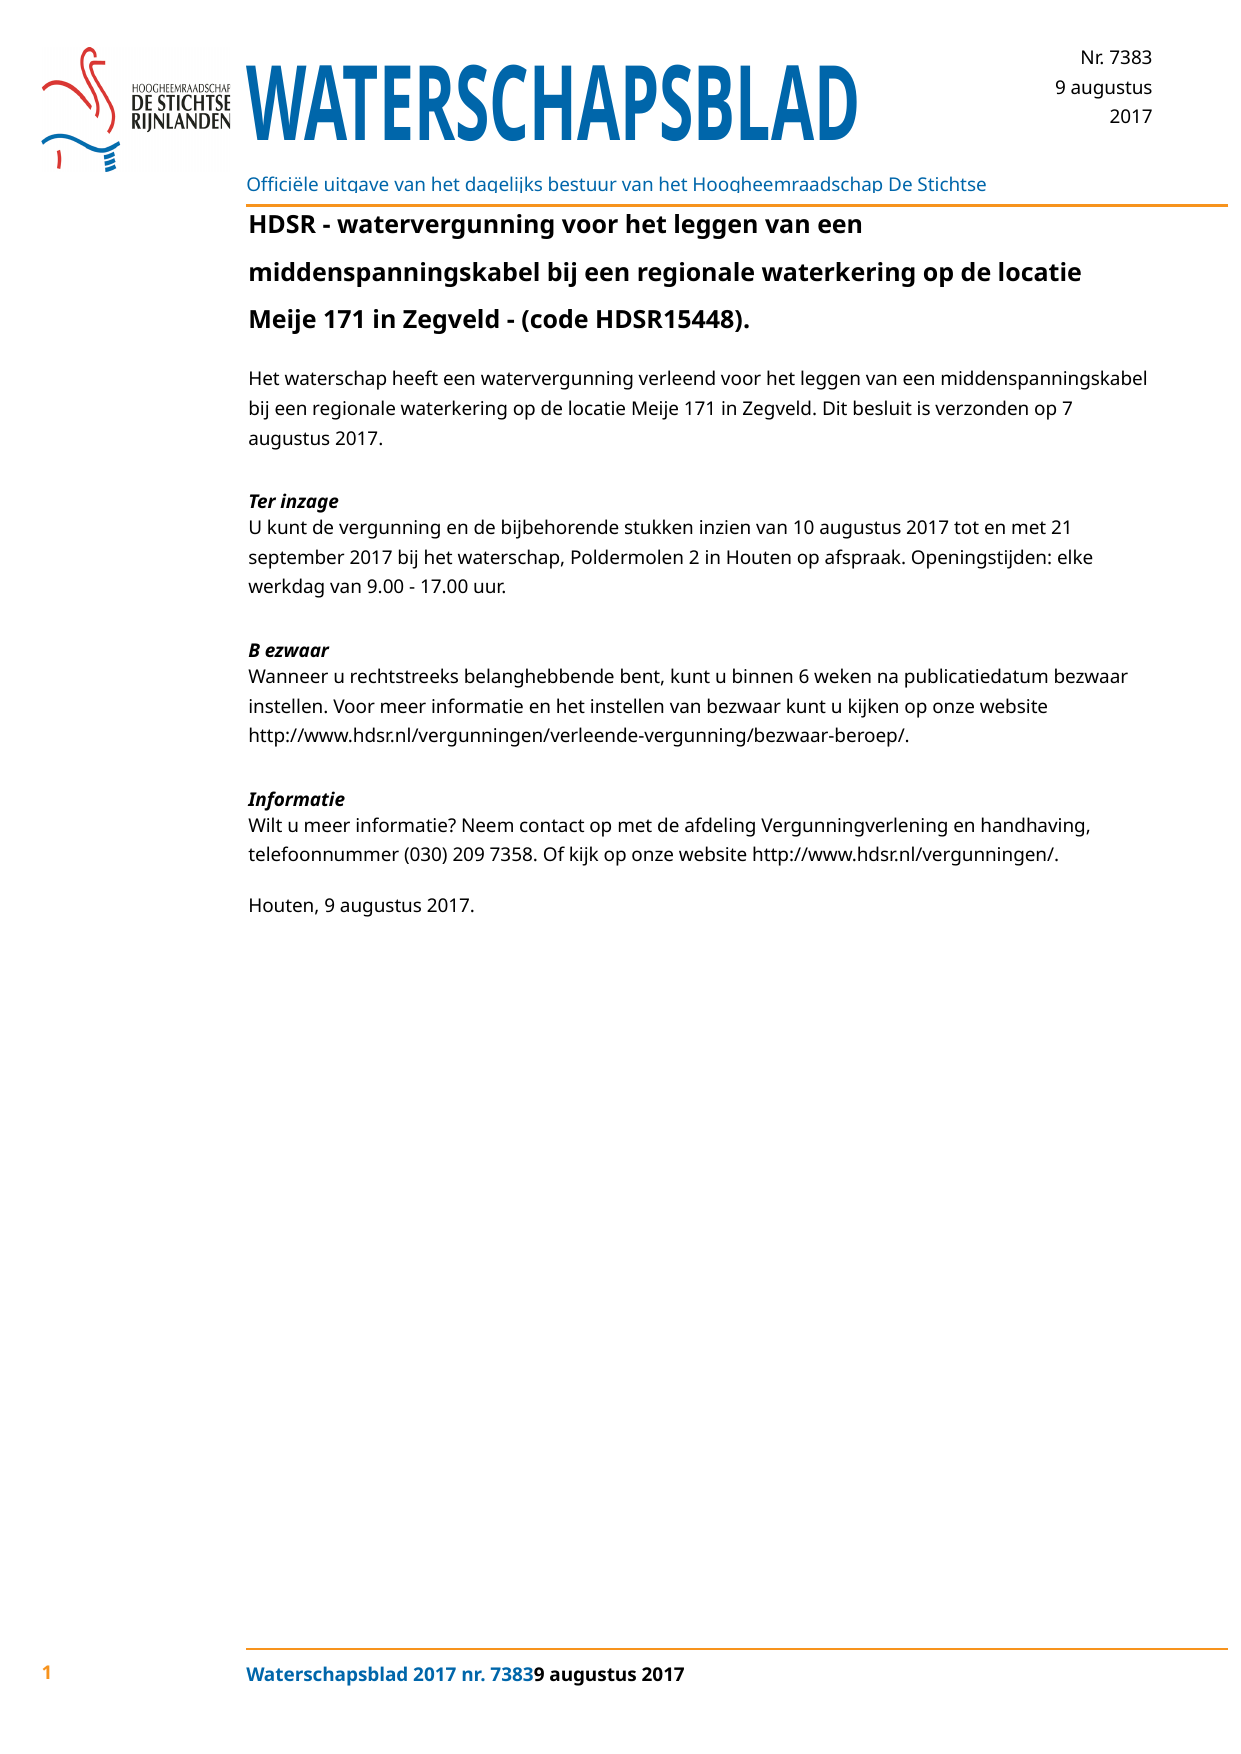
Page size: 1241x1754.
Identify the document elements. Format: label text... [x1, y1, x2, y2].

picture [41, 47, 231, 172]
text Wanneer u rechtstreeks belanghebbende bent, kunt u binnen 6 weken na publicatiedatum bezwaar instellen. Voor meer informatie en het instellen van bezwaar kunt u kijken op onze website http://www.hdsr.nl/vergunningen/verleende-vergunning/bezwaar-beroep/. [248, 663, 1152, 748]
text B ezwaar [248, 637, 1152, 663]
text Houten, 9 augustus 2017. [248, 892, 1152, 918]
text Informatie [248, 786, 1152, 812]
text HDSR - watervergunning voor het leggen van een middenspanningskabel bij een regionale waterkering op de locatie Meije 171 in Zegveld - (code HDSR15448). [248, 207, 1152, 336]
text Het waterschap heeft een watervergunning verleend voor het leggen van een middenspanningskabel bij een regionale waterkering op de locatie Meije 171 in Zegveld. Dit besluit is verzonden op 7 augustus 2017. [248, 366, 1152, 450]
text U kunt de vergunning en de bijbehorende stukken inzien van 10 augustus 2017 tot en met 21 september 2017 bij het waterschap, Poldermolen 2 in Houten op afspraak. Openingstijden: elke werkdag van 9.00 - 17.00 uur. [248, 514, 1152, 599]
text Ter inzage [248, 489, 1152, 514]
text Wilt u meer informatie? Neem contact op met de afdeling Vergunningverlening en handhaving, telefoonnummer (030) 209 7358. Of kijk op onze website http://www.hdsr.nl/vergunningen/. [248, 812, 1152, 867]
